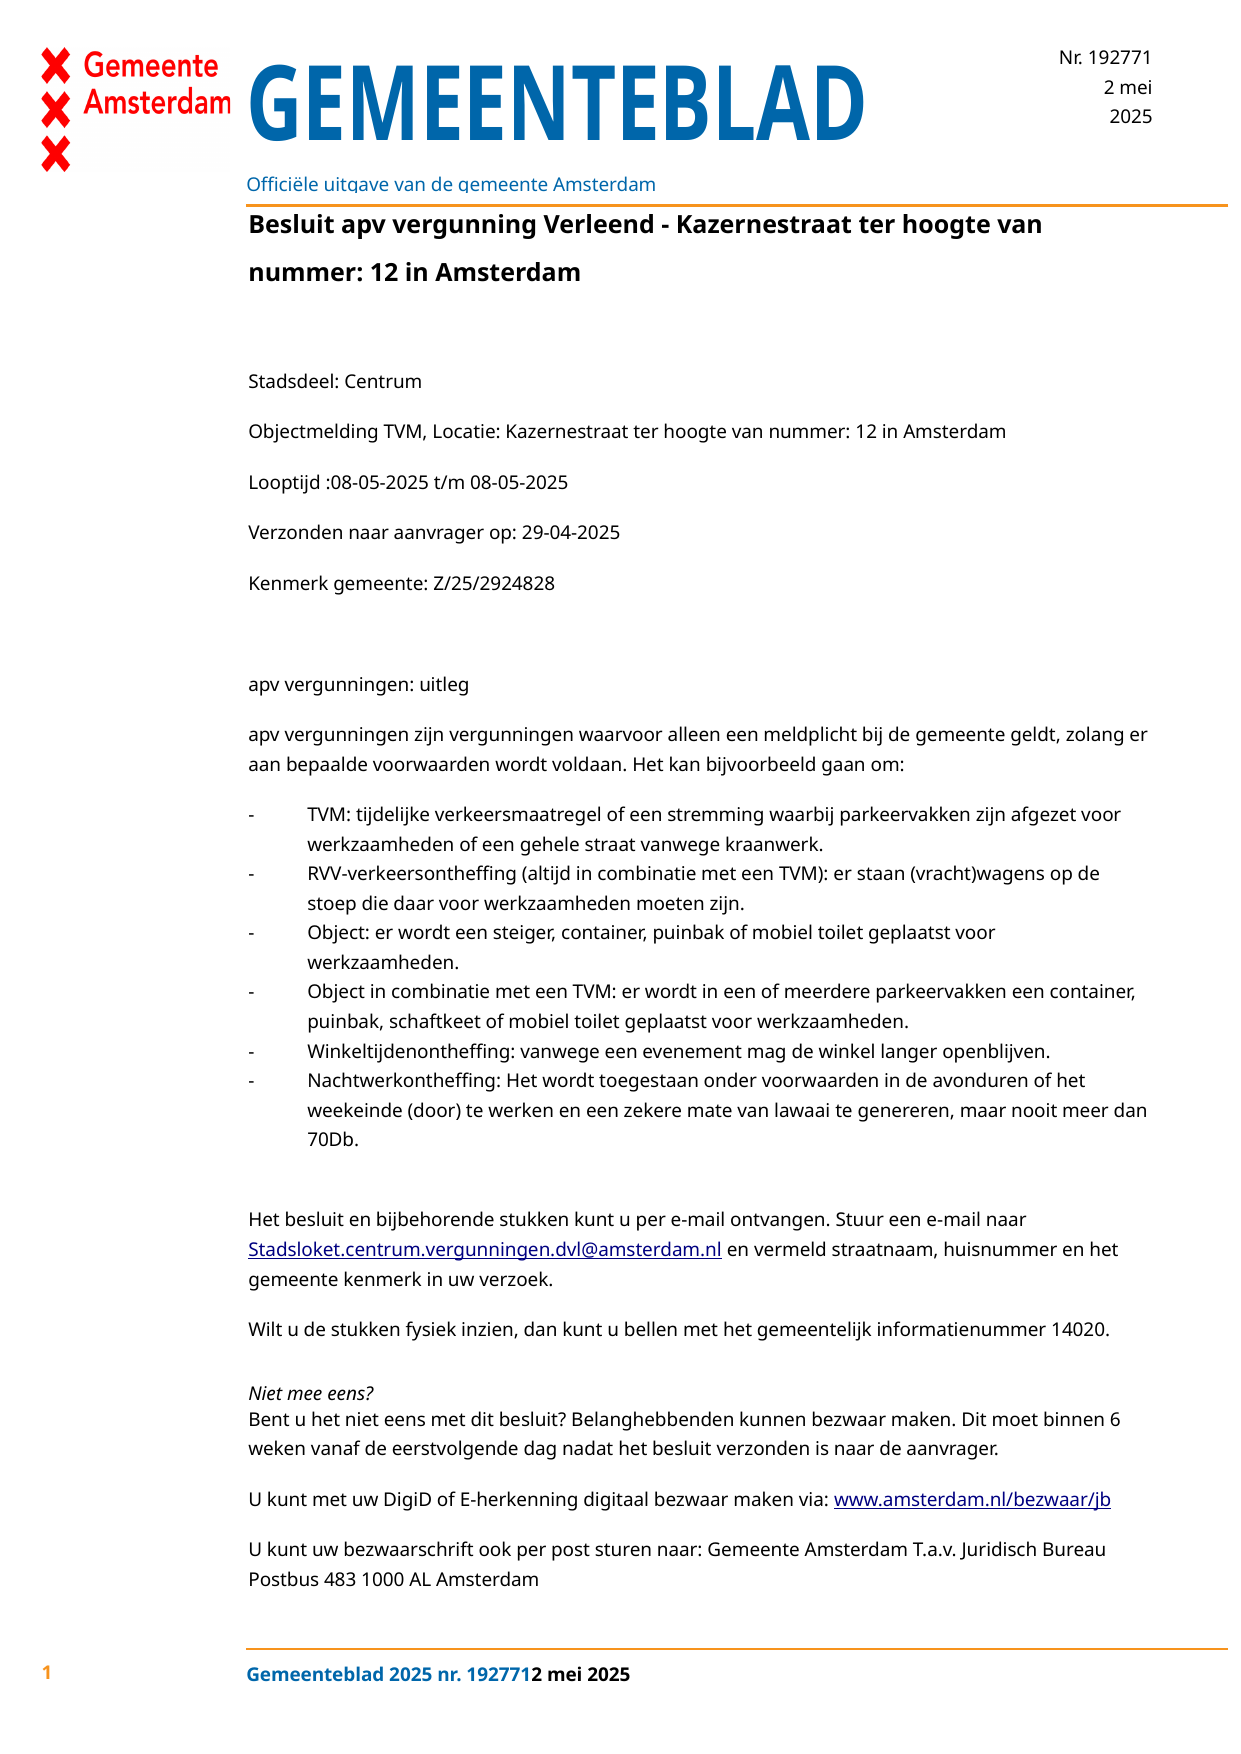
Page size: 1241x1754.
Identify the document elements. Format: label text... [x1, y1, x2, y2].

list Nachtwerkontheffing: Het wordt toegestaan onder voorwaarden in de avonduren of het weekeinde (door) te werken en een zekere mate van lawaai te genereren, maar nooit meer dan 70Db. [248, 1067, 1152, 1152]
text Niet mee eens? [248, 1380, 1152, 1406]
text Bent u het niet eens met dit besluit? Belanghebbenden kunnen bezwaar maken. Dit moet binnen 6 weken vanaf de eerstvolgende dag nadat het besluit verzonden is naar de aanvrager. [248, 1406, 1152, 1461]
picture [41, 47, 231, 172]
list Winkeltijdenontheffing: vanwege een evenement mag de winkel langer openblijven. [248, 1038, 1152, 1064]
text Wilt u de stukken fysiek inzien, dan kunt u bellen met het gemeentelijk informatienummer 14020. [248, 1316, 1152, 1342]
text U kunt uw bezwaarschrift ook per post sturen naar: Gemeente Amsterdam T.a.v. Juridisch Bureau Postbus 483 1000 AL Amsterdam [248, 1536, 1152, 1592]
list RVV-verkeersontheffing (altijd in combinatie met een TVM): er staan (vracht)wagens op de stoep die daar voor werkzaamheden moeten zijn. [248, 860, 1152, 916]
list TVM: tijdelijke verkeersmaatregel of een stremming waarbij parkeervakken zijn afgezet voor werkzaamheden of een gehele straat vanwege kraanwerk. [248, 801, 1152, 857]
text Looptijd :08-05-2025 t/m 08-05-2025 [248, 469, 1152, 495]
text U kunt met uw DigiD of E-herkenning digitaal bezwaar maken via: www.amsterdam.nl/bezwaar/jb [248, 1486, 1152, 1512]
text Verzonden naar aanvrager op: 29-04-2025 [248, 519, 1152, 545]
text Objectmelding TVM, Locatie: Kazernestraat ter hoogte van nummer: 12 in Amsterdam [248, 419, 1152, 444]
text Kenmerk gemeente: Z/25/2924828 [248, 570, 1152, 596]
text Besluit apv vergunning Verleend - Kazernestraat ter hoogte van nummer: 12 in Amsterdam [248, 207, 1152, 288]
list Object: er wordt een steiger, container, puinbak of mobiel toilet geplaatst voor werkzaamheden. [248, 919, 1152, 975]
text apv vergunningen: uitleg [248, 671, 1152, 697]
list Object in combinatie met een TVM: er wordt in een of meerdere parkeervakken een container, puinbak, schaftkeet of mobiel toilet geplaatst voor werkzaamheden. [248, 979, 1152, 1034]
text apv vergunningen zijn vergunningen waarvoor alleen een meldplicht bij de gemeente geldt, zolang er aan bepaalde voorwaarden wordt voldaan. Het kan bijvoorbeeld gaan om: [248, 721, 1152, 777]
text Stadsdeel: Centrum [248, 368, 1152, 394]
text Het besluit en bijbehorende stukken kunt u per e-mail ontvangen. Stuur een e-mail naar Stadsloket.centrum.vergunningen.dvl@amsterdam.nl en vermeld straatnaam, huisnummer en het gemeente kenmerk in uw verzoek. [248, 1207, 1152, 1292]
